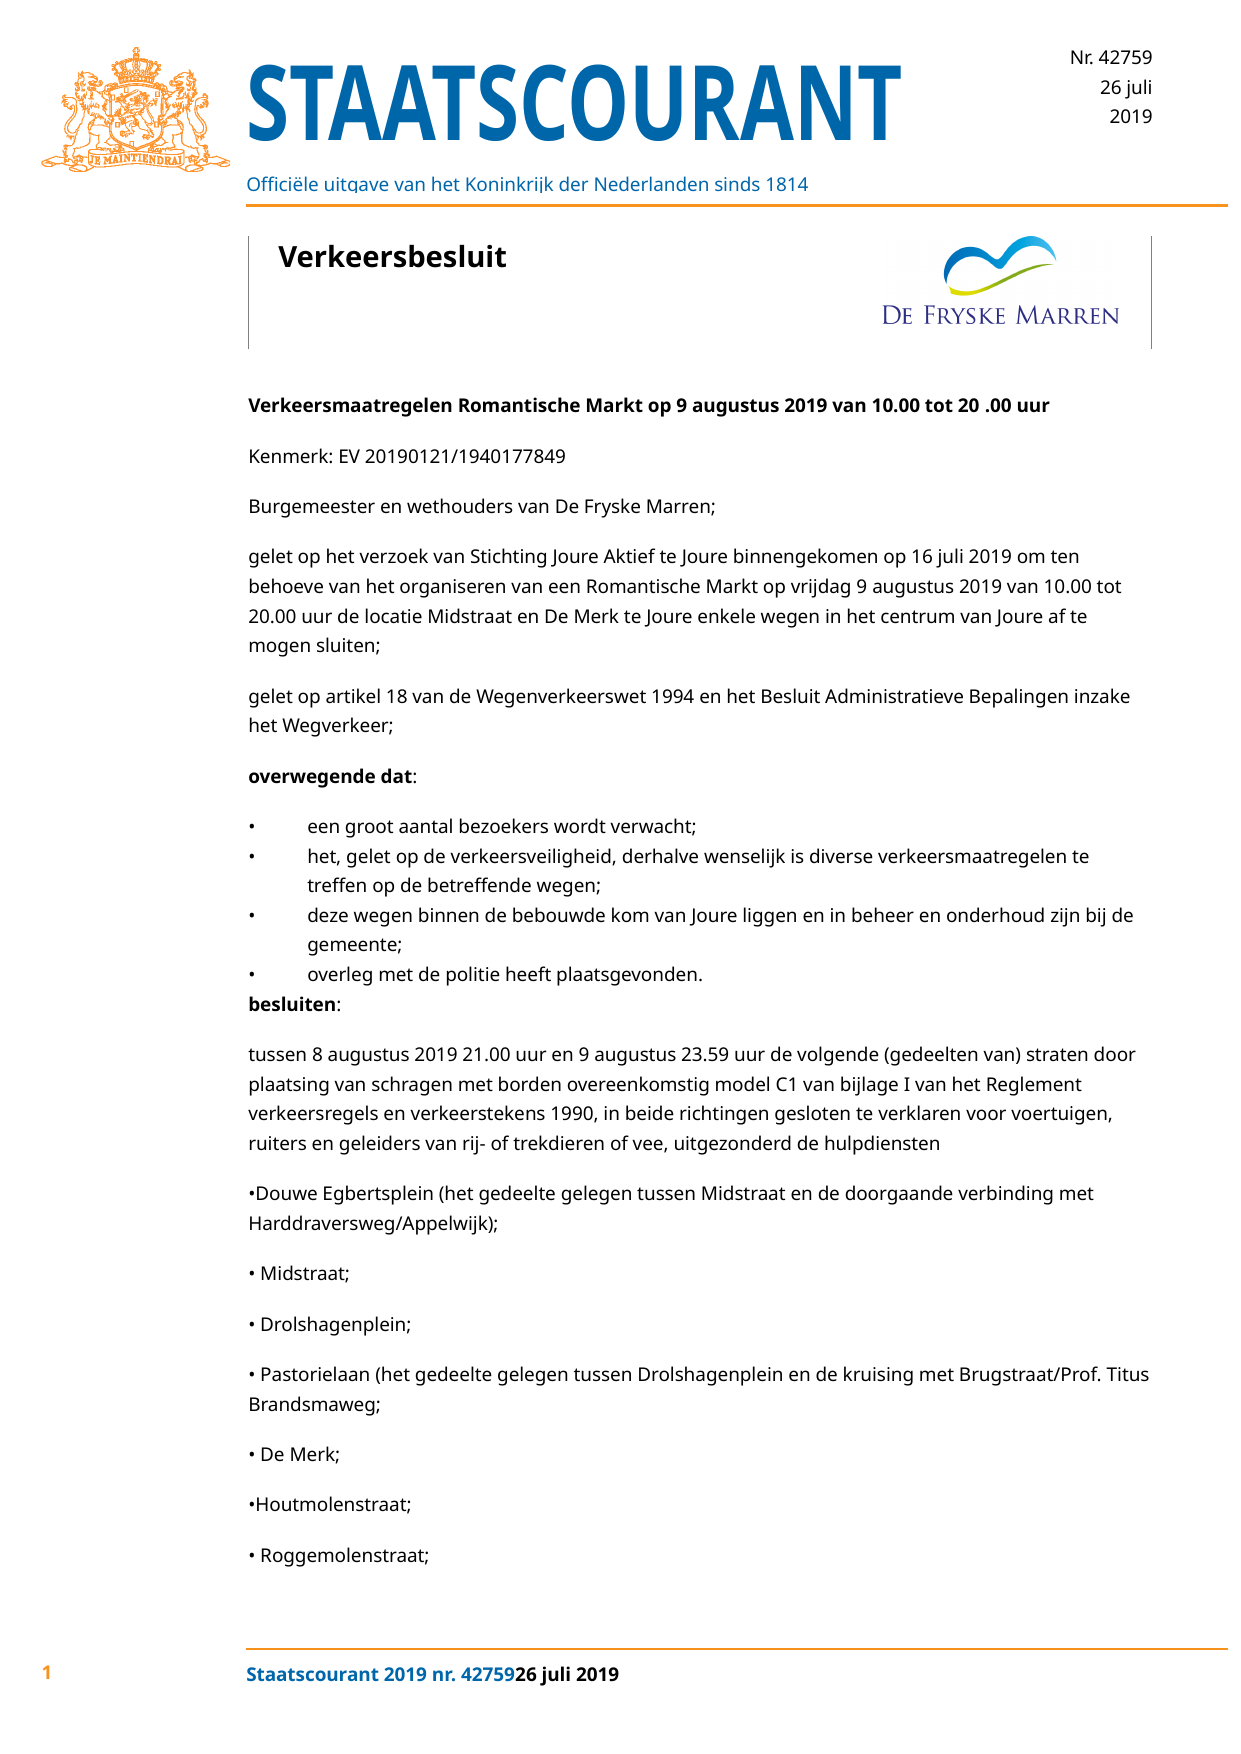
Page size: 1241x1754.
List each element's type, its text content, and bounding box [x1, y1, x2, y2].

text • Roggemolenstraat; [248, 1542, 1152, 1568]
text besluiten: [248, 991, 1152, 1017]
text gelet op het verzoek van Stichting Joure Aktief te Joure binnengekomen op 16 juli 2019 om ten behoeve van het organiseren van een Romantische Markt op vrijdag 9 augustus 2019 van 10.00 tot 20.00 uur de locatie Midstraat en De Merk te Joure enkele wegen in het centrum van Joure af te mogen sluiten; [248, 544, 1152, 658]
text • De Merk; [248, 1441, 1152, 1467]
text Verkeersmaatregelen Romantische Markt op 9 augustus 2019 van 10.00 tot 20 .00 uur [248, 392, 1152, 418]
text • Pastorielaan (het gedeelte gelegen tussen Drolshagenplein en de kruising met Brugstraat/Prof. Titus Brandsmaweg; [248, 1361, 1152, 1417]
text •Douwe Egbertsplein (het gedeelte gelegen tussen Midstraat en de doorgaande verbinding met Harddraversweg/Appelwijk); [248, 1180, 1152, 1236]
picture [41, 47, 231, 172]
text •Houtmolenstraat; [248, 1492, 1152, 1517]
text • Midstraat; [248, 1260, 1152, 1286]
table_header [850, 236, 1151, 349]
list deze wegen binnen de bebouwde kom van Joure liggen en in beheer en onderhoud zijn bij de gemeente; [248, 902, 1152, 957]
picture [882, 236, 1119, 324]
text • Drolshagenplein; [248, 1311, 1152, 1337]
list een groot aantal bezoekers wordt verwacht; [248, 813, 1152, 839]
text overwegende dat: [248, 763, 1152, 789]
list overleg met de politie heeft plaatsgevonden. [248, 961, 1152, 987]
text gelet op artikel 18 van de Wegenverkeerswet 1994 en het Besluit Administratieve Bepalingen inzake het Wegverkeer; [248, 683, 1152, 738]
text tussen 8 augustus 2019 21.00 uur en 9 augustus 23.59 uur de volgende (gedeelten van) straten door plaatsing van schragen met borden overeenkomstig model C1 van bijlage I van het Reglement verkeersregels en verkeerstekens 1990, in beide richtingen gesloten te verklaren voor voertuigen, ruiters en geleiders van rij- of trekdieren of vee, uitgezonderd de hulpdiensten [248, 1041, 1152, 1156]
list het, gelet op de verkeersveiligheid, derhalve wenselijk is diverse verkeersmaatregelen te treffen op de betreffende wegen; [248, 843, 1152, 898]
text Burgemeester en wethouders van De Fryske Marren; [248, 493, 1152, 519]
table_header Verkeersbesluit [249, 236, 850, 349]
text Kenmerk: EV 20190121/1940177849 [248, 443, 1152, 469]
